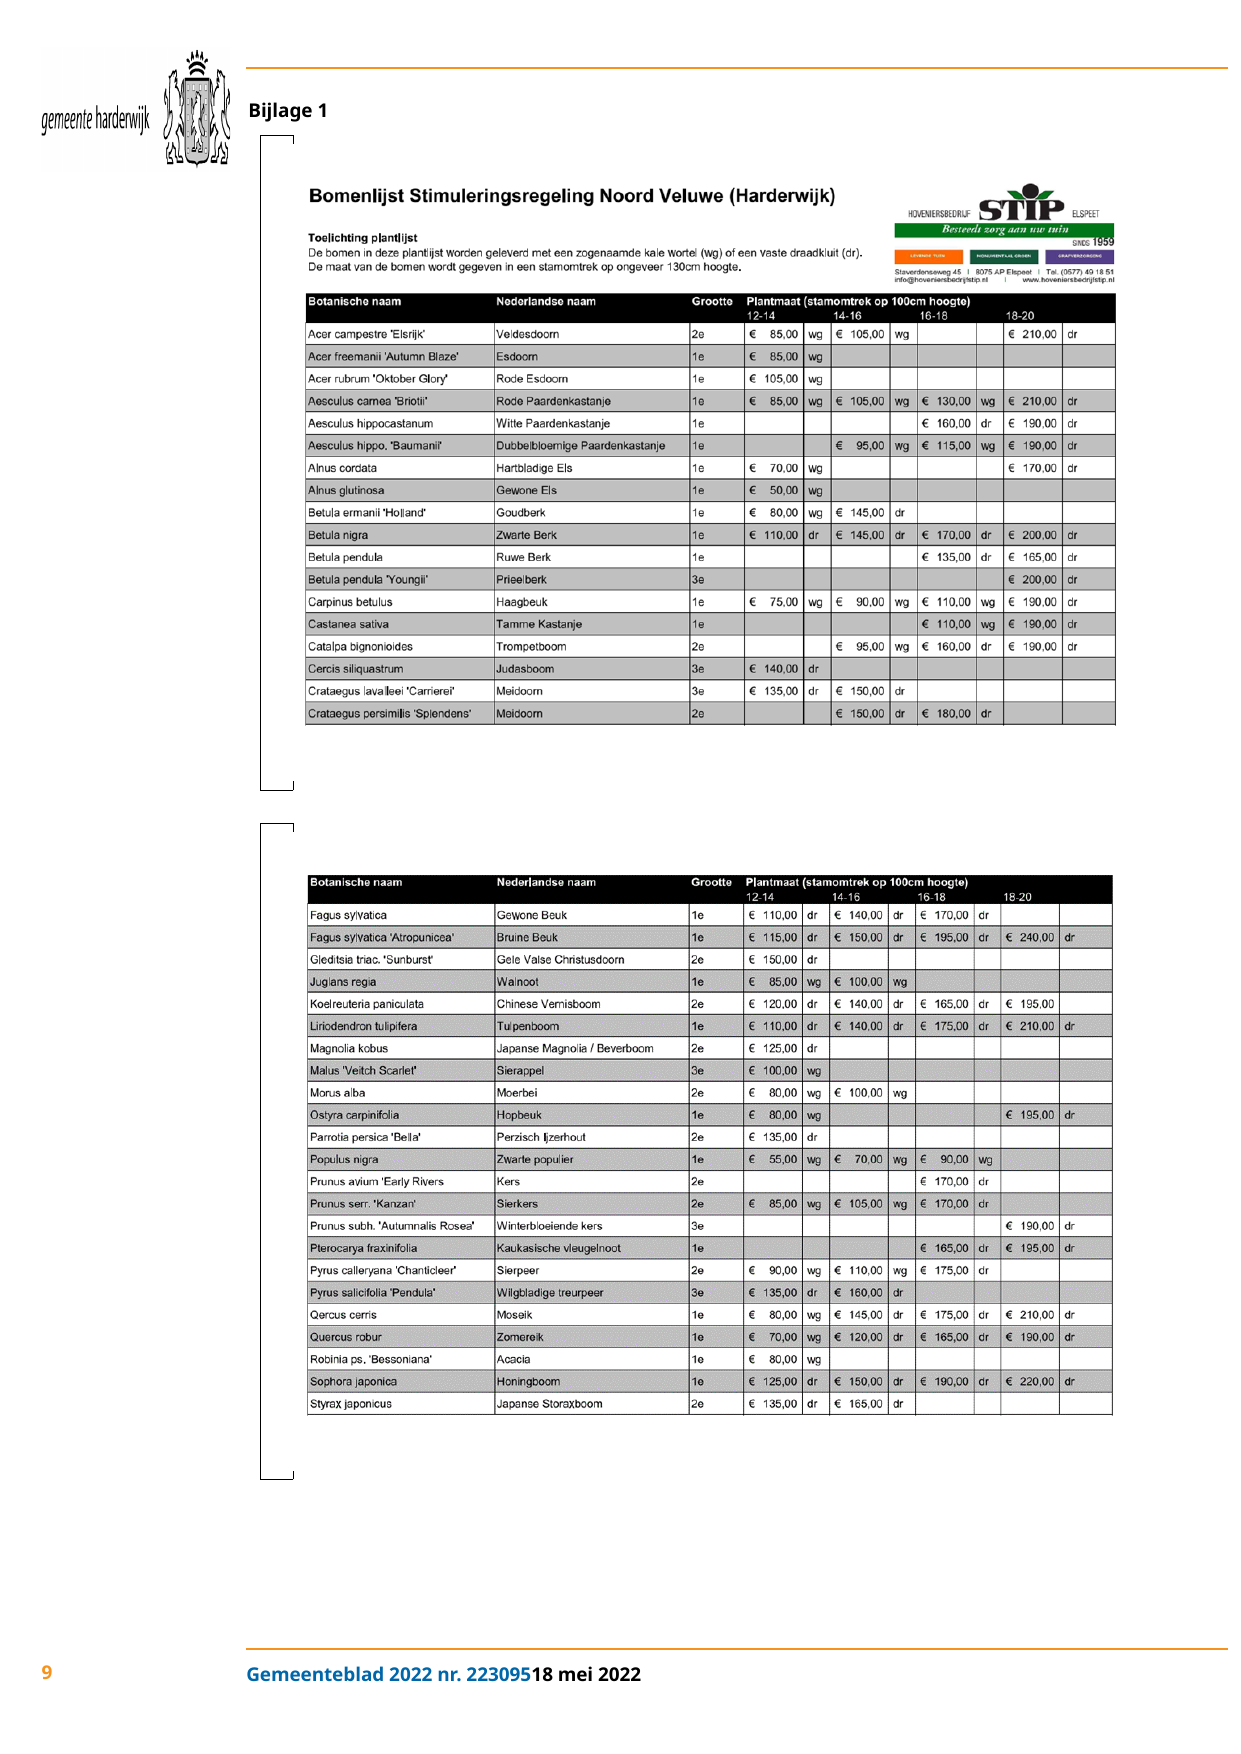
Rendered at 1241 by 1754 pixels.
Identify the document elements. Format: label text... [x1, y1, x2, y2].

picture [268, 832, 1173, 1471]
picture [268, 144, 1173, 781]
text Bijlage 1 [248, 95, 1152, 123]
picture [41, 47, 231, 172]
